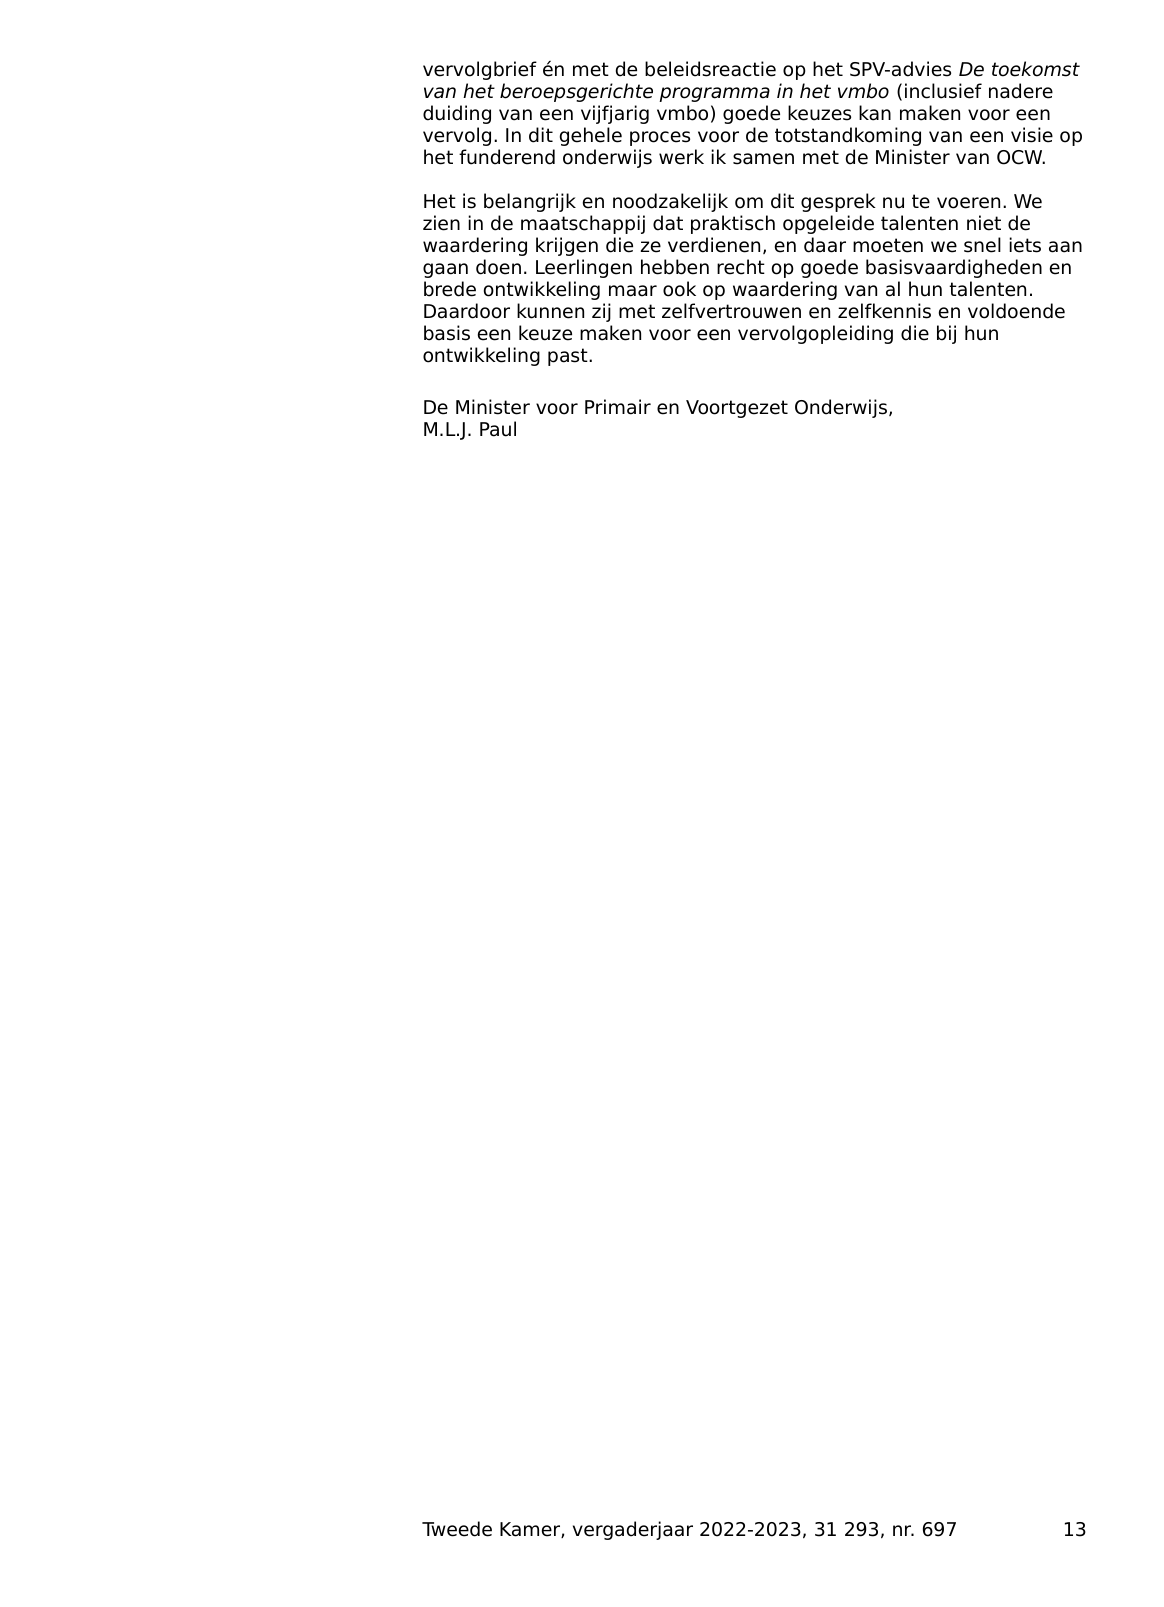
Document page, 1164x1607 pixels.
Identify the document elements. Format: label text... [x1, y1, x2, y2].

text De Minister voor Primair en Voortgezet Onderwijs, M.L.J. Paul [422, 397, 1087, 441]
text vervolgbrief én met de beleidsreactie op het SPV-advies De toekomst van het beroepsgerichte programma in het vmbo (inclusief nadere duiding van een vijfjarig vmbo) goede keuzes kan maken voor een vervolg. In dit gehele proces voor de totstandkoming van een visie op het funderend onderwijs werk ik samen met de Minister van OCW. [422, 59, 1087, 169]
text Het is belangrijk en noodzakelijk om dit gesprek nu te voeren. We zien in de maatschappij dat praktisch opgeleide talenten niet de waardering krijgen die ze verdienen, en daar moeten we snel iets aan gaan doen. Leerlingen hebben recht op goede basisvaardigheden en brede ontwikkeling maar ook op waardering van al hun talenten. Daardoor kunnen zij met zelfvertrouwen en zelfkennis en voldoende basis een keuze maken voor een vervolgopleiding die bij hun ontwikkeling past. [422, 191, 1087, 367]
